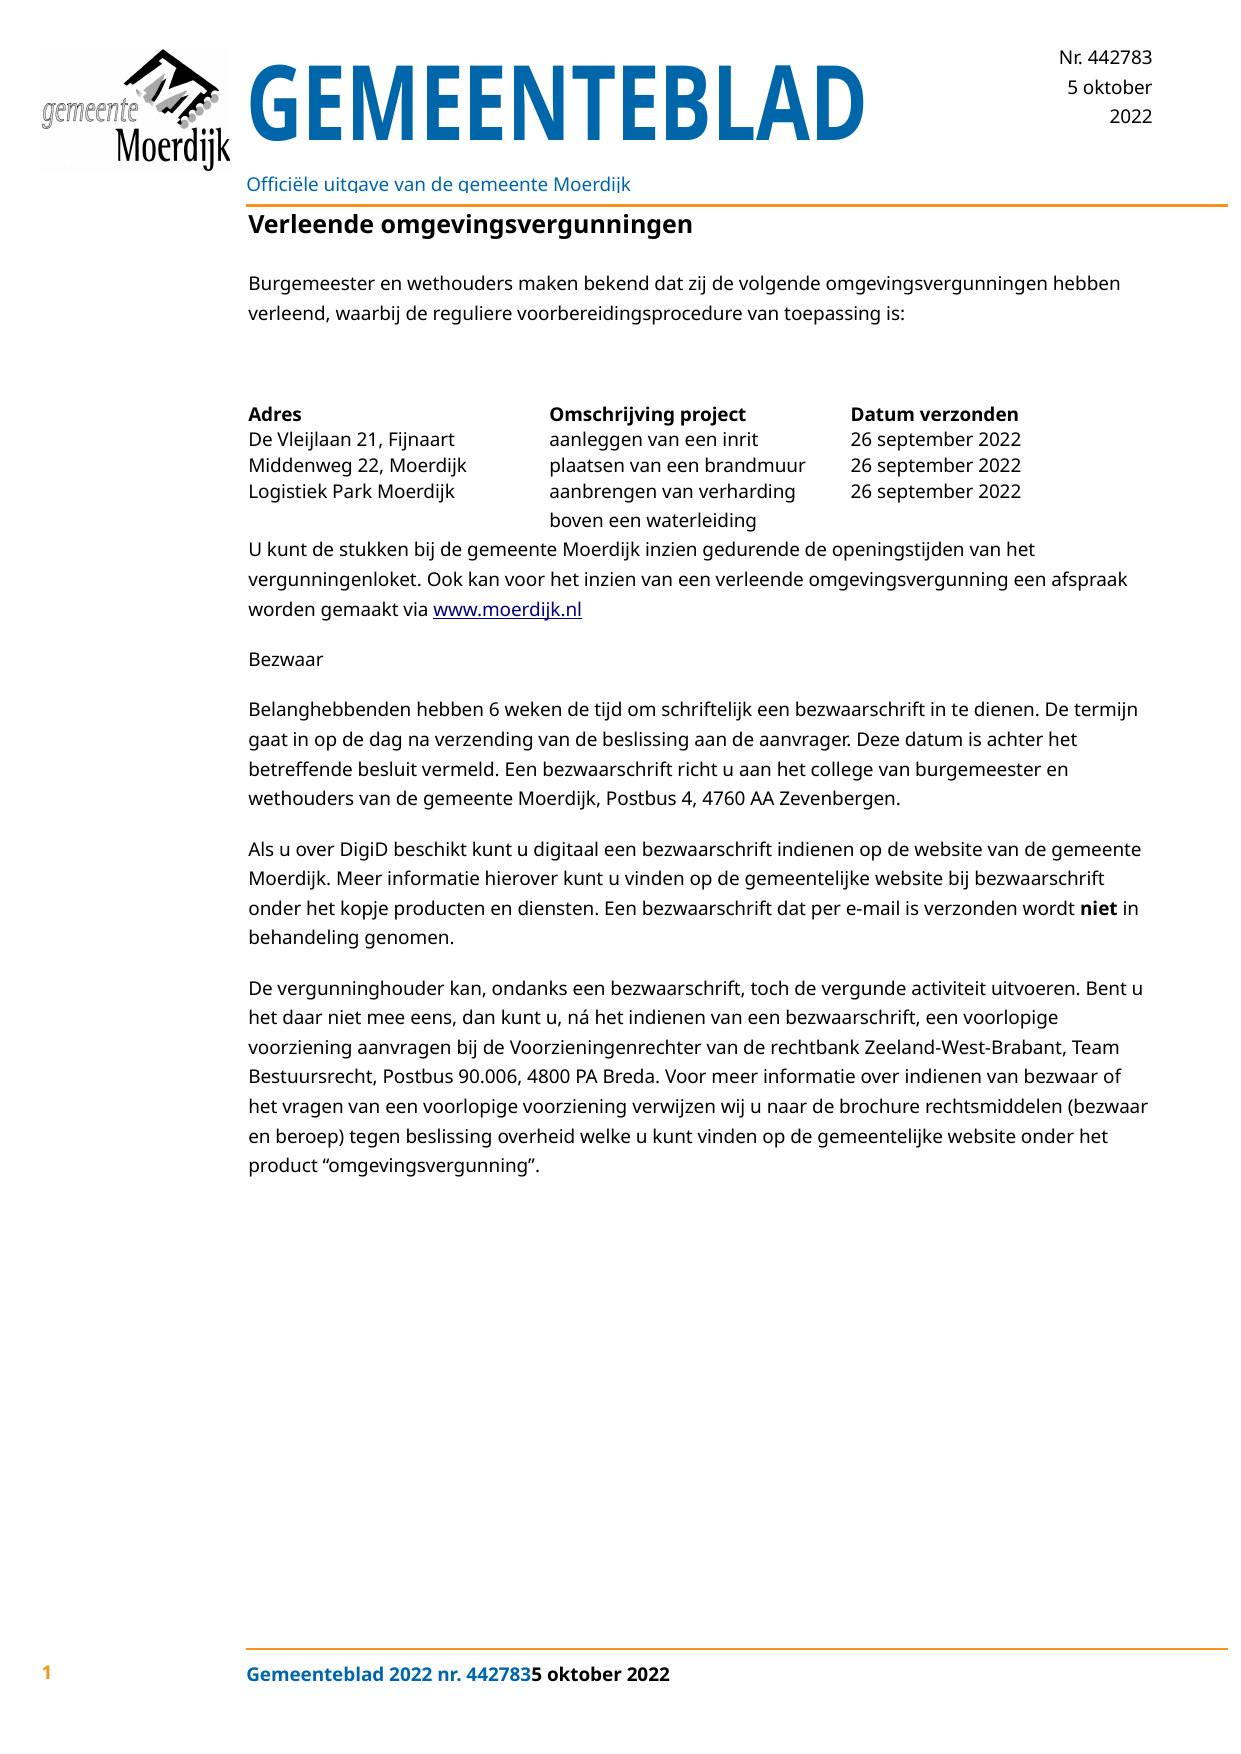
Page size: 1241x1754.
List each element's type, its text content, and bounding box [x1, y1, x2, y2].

table_cell De Vleijlaan 21, Fijnaart [248, 427, 549, 452]
table_cell 26 september 2022 [850, 452, 1152, 478]
table_cell aanbrengen van verharding boven een waterleiding [549, 478, 850, 533]
table_cell plaatsen van een brandmuur [549, 452, 850, 478]
table_header Datum verzonden [850, 401, 1152, 427]
text Burgemeester en wethouders maken bekend dat zij de volgende omgevingsvergunningen hebben verleend, waarbij de reguliere voorbereidingsprocedure van toepassing is: [248, 270, 1152, 326]
text De vergunninghouder kan, ondanks een bezwaarschrift, toch de vergunde activiteit uitvoeren. Bent u het daar niet mee eens, dan kunt u, ná het indienen van een bezwaarschrift, een voorlopige voorziening aanvragen bij de Voorzieningenrechter van de rechtbank Zeeland-West-Brabant, Team Bestuursrecht, Postbus 90.006, 4800 PA Breda. Voor meer informatie over indienen van bezwaar of het vragen van een voorlopige voorziening verwijzen wij u naar de brochure rechtsmiddelen (bezwaar en beroep) tegen beslissing overheid welke u kunt vinden op de gemeentelijke website onder het product “omgevingsvergunning”. [248, 975, 1152, 1178]
text Verleende omgevingsvergunningen [248, 207, 1152, 241]
table_cell Middenweg 22, Moerdijk [248, 452, 549, 478]
table_cell aanleggen van een inrit [549, 427, 850, 452]
text Belanghebbenden hebben 6 weken de tijd om schriftelijk een bezwaarschrift in te dienen. De termijn gaat in op de dag na verzending van de beslissing aan de aanvrager. Deze datum is achter het betreffende besluit vermeld. Een bezwaarschrift richt u aan het college van burgemeester en wethouders van de gemeente Moerdijk, Postbus 4, 4760 AA Zevenbergen. [248, 697, 1152, 811]
table_cell 26 september 2022 [850, 427, 1152, 452]
text Als u over DigiD beschikt kunt u digitaal een bezwaarschrift indienen op de website van de gemeente Moerdijk. Meer informatie hierover kunt u vinden op de gemeentelijke website bij bezwaarschrift onder het kopje producten en diensten. Een bezwaarschrift dat per e-mail is verzonden wordt niet in behandeling genomen. [248, 836, 1152, 950]
text Bezwaar [248, 646, 1152, 672]
text U kunt de stukken bij de gemeente Moerdijk inzien gedurende de openingstijden van het vergunningenloket. Ook kan voor het inzien van een verleende omgevingsvergunning een afspraak worden gemaakt via www.moerdijk.nl [248, 537, 1152, 621]
table_cell 26 september 2022 [850, 478, 1152, 533]
table_cell Logistiek Park Moerdijk [248, 478, 549, 533]
picture [41, 47, 231, 172]
table_header Adres [248, 401, 549, 427]
table_header Omschrijving project [549, 401, 850, 427]
